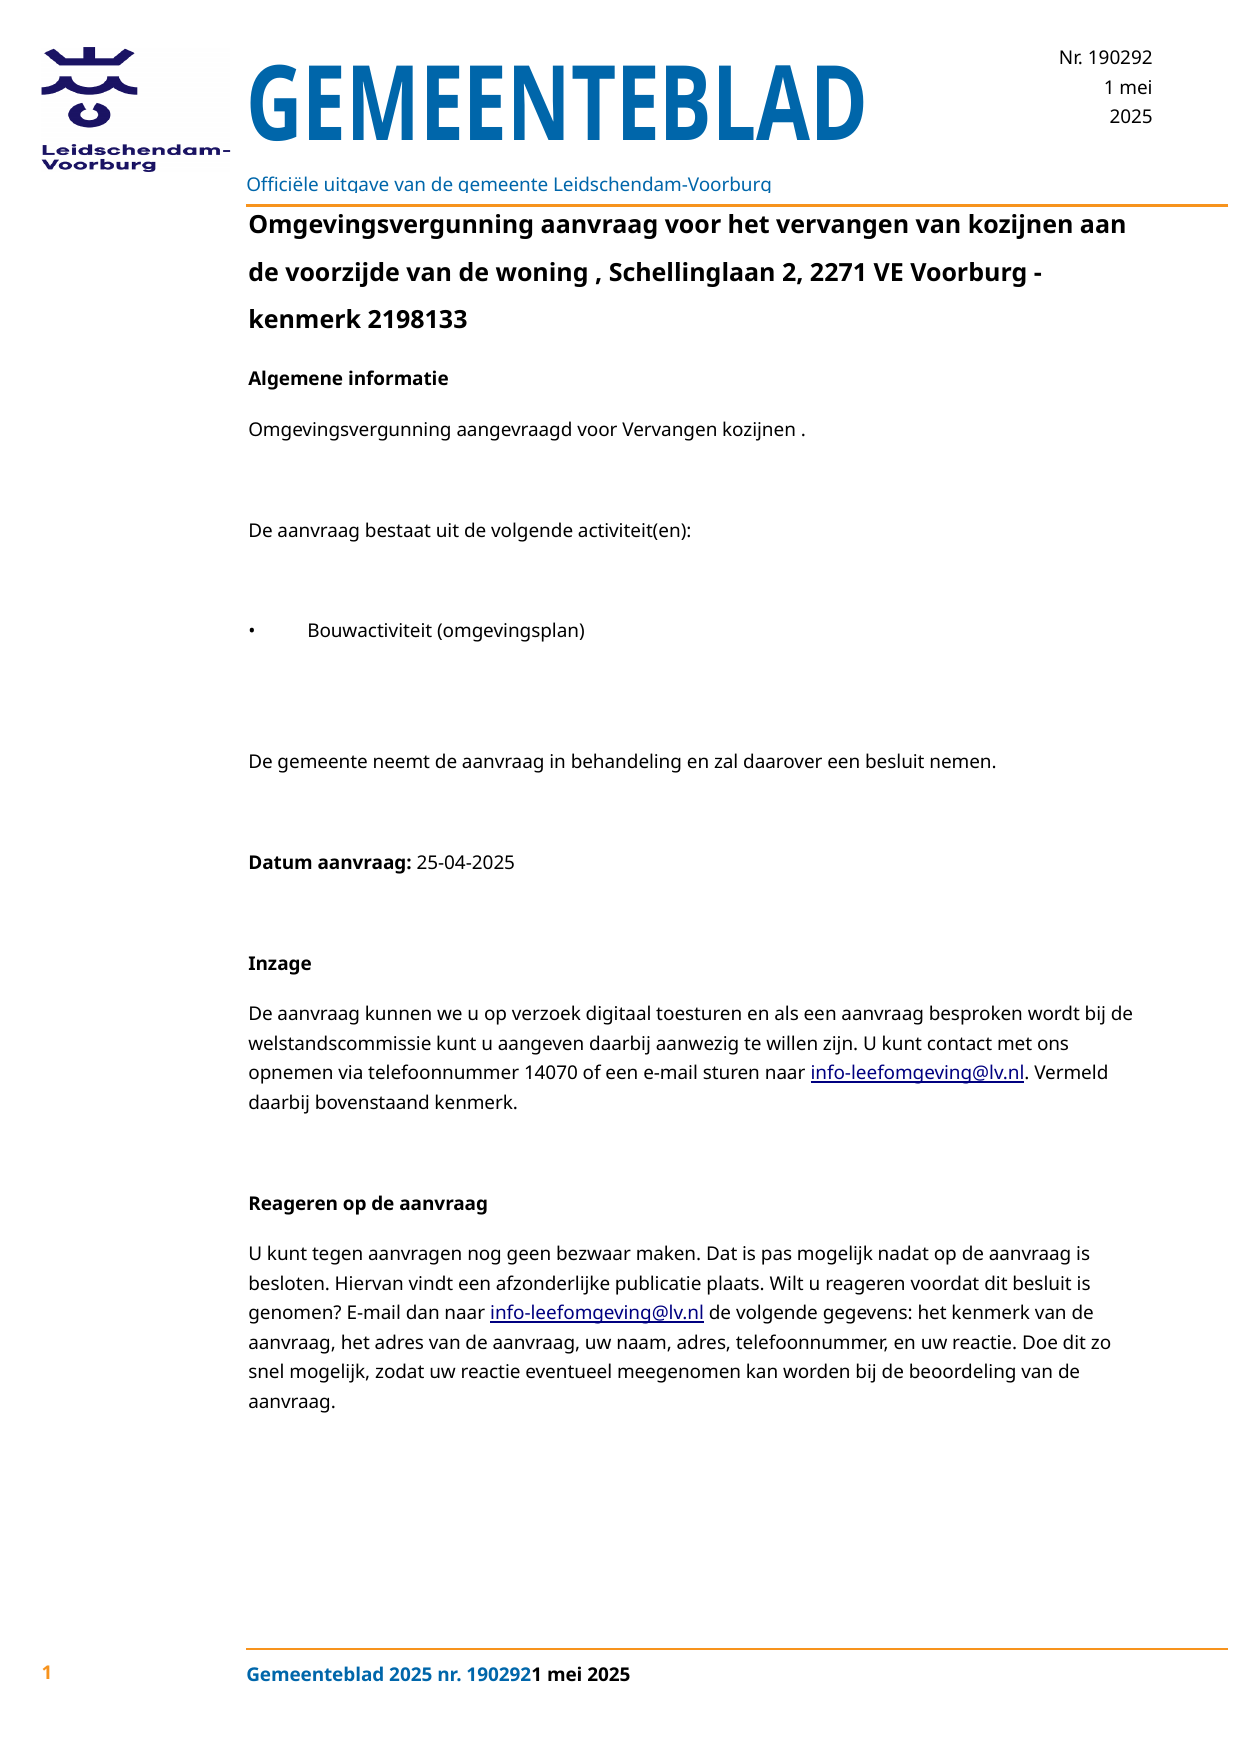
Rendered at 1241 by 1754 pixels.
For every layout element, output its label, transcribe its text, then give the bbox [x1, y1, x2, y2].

picture [41, 47, 231, 172]
text Omgevingsvergunning aanvraag voor het vervangen van kozijnen aan de voorzijde van de woning , Schellinglaan 2, 2271 VE Voorburg - kenmerk 2198133 [248, 207, 1152, 336]
text Reageren op de aanvraag [248, 1190, 1152, 1215]
text Omgevingsvergunning aangevraagd voor Vervangen kozijnen . [248, 416, 1152, 442]
text U kunt tegen aanvragen nog geen bezwaar maken. Dat is pas mogelijk nadat op de aanvraag is besloten. Hiervan vindt een afzonderlijke publicatie plaats. Wilt u reageren voordat dit besluit is genomen? E-mail dan naar info-leefomgeving@lv.nl de volgende gegevens: het kenmerk van de aanvraag, het adres van de aanvraag, uw naam, adres, telefoonnummer, en uw reactie. Doe dit zo snel mogelijk, zodat uw reactie eventueel meegenomen kan worden bij de beoordeling van de aanvraag. [248, 1240, 1152, 1414]
text De aanvraag bestaat uit de volgende activiteit(en): [248, 517, 1152, 542]
list Bouwactiviteit (omgevingsplan) [248, 618, 1152, 643]
text Algemene informatie [248, 366, 1152, 391]
text De gemeente neemt de aanvraag in behandeling en zal daarover een besluit nemen. [248, 748, 1152, 774]
text De aanvraag kunnen we u op verzoek digitaal toesturen en als een aanvraag besproken wordt bij de welstandscommissie kunt u aangeven daarbij aanwezig te willen zijn. U kunt contact met ons opnemen via telefoonnummer 14070 of een e-mail sturen naar info-leefomgeving@lv.nl. Vermeld daarbij bovenstaand kenmerk. [248, 1000, 1152, 1114]
text Inzage [248, 950, 1152, 975]
text Datum aanvraag: 25-04-2025 [248, 849, 1152, 874]
